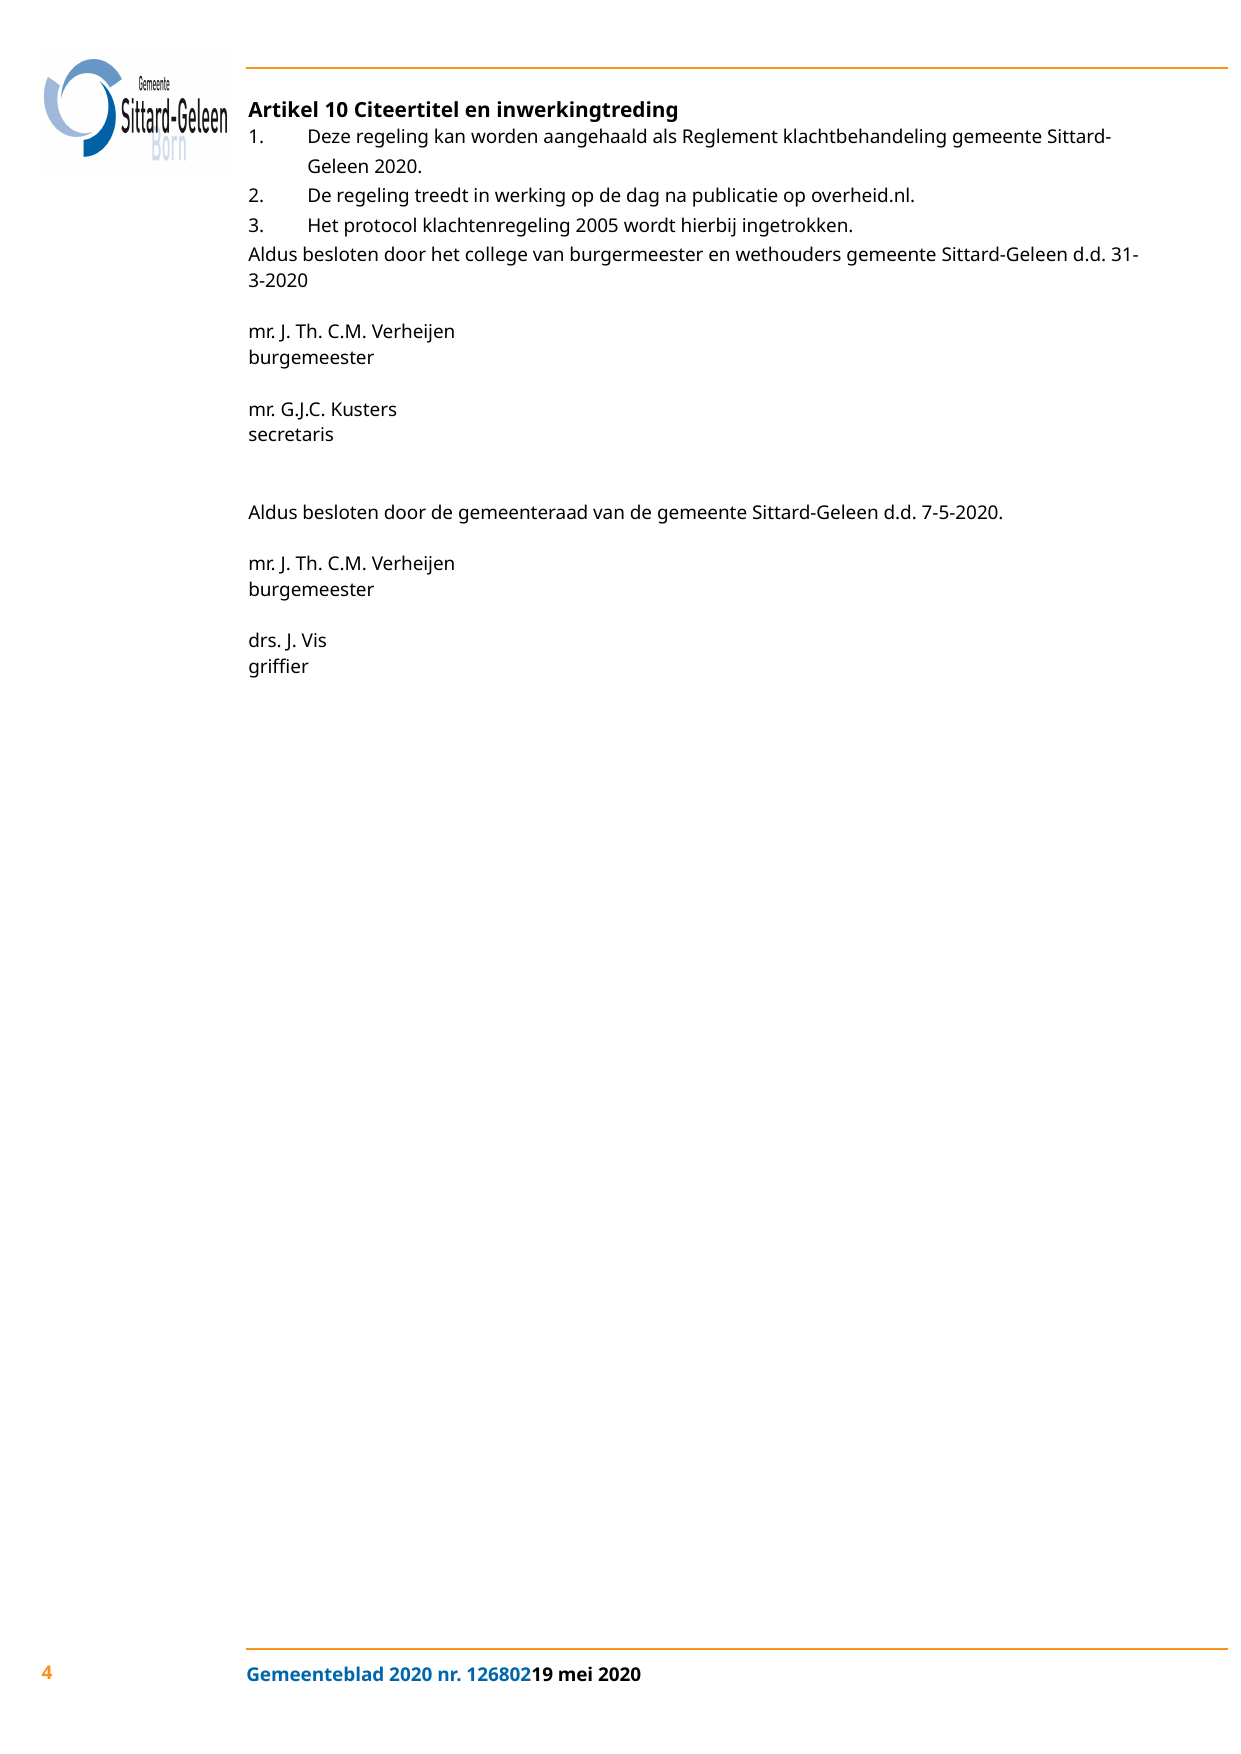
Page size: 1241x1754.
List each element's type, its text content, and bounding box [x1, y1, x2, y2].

list De regeling treedt in werking op de dag na publicatie op overheid.nl. [248, 182, 1152, 208]
list Het protocol klachtenregeling 2005 wordt hierbij ingetrokken. [248, 212, 1152, 238]
text burgemeester [248, 344, 1152, 370]
text Aldus besloten door de gemeenteraad van de gemeente Sittard-Geleen d.d. 7-5-2020. [248, 499, 1152, 524]
text mr. J. Th. C.M. Verheijen [248, 550, 1152, 576]
text drs. J. Vis [248, 627, 1152, 653]
text mr. J. Th. C.M. Verheijen [248, 319, 1152, 344]
list Deze regeling kan worden aangehaald als Reglement klachtbehandeling gemeente Sittard-Geleen 2020. [248, 123, 1152, 178]
text griffier [248, 653, 1152, 679]
text Artikel 10 Citeertitel en inwerkingtreding [248, 95, 1152, 123]
text secretaris [248, 422, 1152, 447]
picture [41, 47, 231, 172]
text mr. G.J.C. Kusters [248, 396, 1152, 422]
text Aldus besloten door het college van burgermeester en wethouders gemeente Sittard-Geleen d.d. 31-3-2020 [248, 242, 1152, 293]
text burgemeester [248, 576, 1152, 602]
